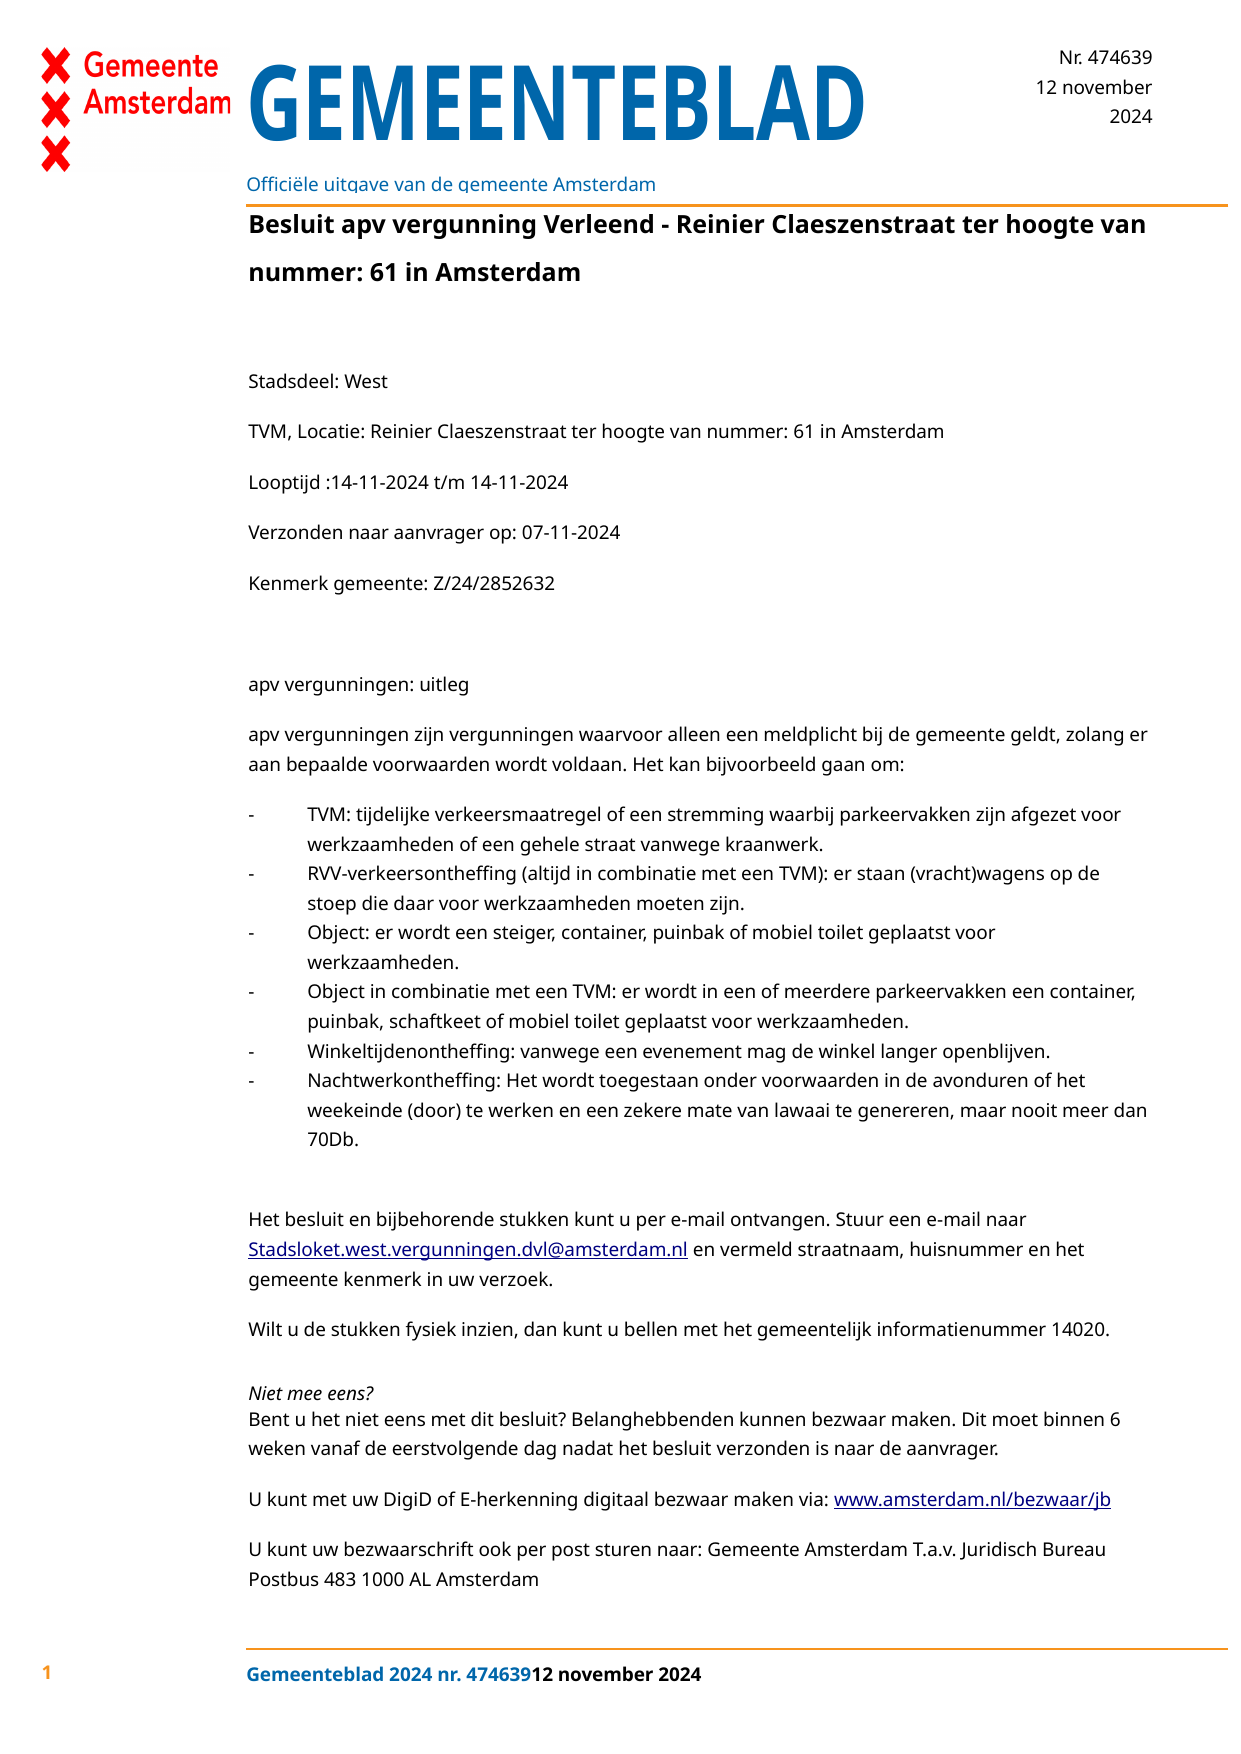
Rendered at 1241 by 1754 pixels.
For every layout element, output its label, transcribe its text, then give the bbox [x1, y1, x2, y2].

text TVM, Locatie: Reinier Claeszenstraat ter hoogte van nummer: 61 in Amsterdam [248, 419, 1152, 444]
list Object: er wordt een steiger, container, puinbak of mobiel toilet geplaatst voor werkzaamheden. [248, 919, 1152, 975]
text Looptijd :14-11-2024 t/m 14-11-2024 [248, 469, 1152, 495]
text U kunt uw bezwaarschrift ook per post sturen naar: Gemeente Amsterdam T.a.v. Juridisch Bureau Postbus 483 1000 AL Amsterdam [248, 1536, 1152, 1592]
list TVM: tijdelijke verkeersmaatregel of een stremming waarbij parkeervakken zijn afgezet voor werkzaamheden of een gehele straat vanwege kraanwerk. [248, 801, 1152, 857]
text Wilt u de stukken fysiek inzien, dan kunt u bellen met het gemeentelijk informatienummer 14020. [248, 1316, 1152, 1342]
text Verzonden naar aanvrager op: 07-11-2024 [248, 519, 1152, 545]
text apv vergunningen: uitleg [248, 671, 1152, 697]
text Niet mee eens? [248, 1380, 1152, 1406]
text Kenmerk gemeente: Z/24/2852632 [248, 570, 1152, 596]
text Besluit apv vergunning Verleend - Reinier Claeszenstraat ter hoogte van nummer: 61 in Amsterdam [248, 207, 1152, 288]
text U kunt met uw DigiD of E-herkenning digitaal bezwaar maken via: www.amsterdam.nl/bezwaar/jb [248, 1486, 1152, 1512]
list Nachtwerkontheffing: Het wordt toegestaan onder voorwaarden in de avonduren of het weekeinde (door) te werken en een zekere mate van lawaai te genereren, maar nooit meer dan 70Db. [248, 1067, 1152, 1152]
text Bent u het niet eens met dit besluit? Belanghebbenden kunnen bezwaar maken. Dit moet binnen 6 weken vanaf de eerstvolgende dag nadat het besluit verzonden is naar de aanvrager. [248, 1406, 1152, 1461]
text Het besluit en bijbehorende stukken kunt u per e-mail ontvangen. Stuur een e-mail naar Stadsloket.west.vergunningen.dvl@amsterdam.nl en vermeld straatnaam, huisnummer en het gemeente kenmerk in uw verzoek. [248, 1207, 1152, 1292]
picture [41, 47, 231, 172]
text Stadsdeel: West [248, 368, 1152, 394]
list RVV-verkeersontheffing (altijd in combinatie met een TVM): er staan (vracht)wagens op de stoep die daar voor werkzaamheden moeten zijn. [248, 860, 1152, 916]
list Winkeltijdenontheffing: vanwege een evenement mag de winkel langer openblijven. [248, 1038, 1152, 1064]
list Object in combinatie met een TVM: er wordt in een of meerdere parkeervakken een container, puinbak, schaftkeet of mobiel toilet geplaatst voor werkzaamheden. [248, 979, 1152, 1034]
text apv vergunningen zijn vergunningen waarvoor alleen een meldplicht bij de gemeente geldt, zolang er aan bepaalde voorwaarden wordt voldaan. Het kan bijvoorbeeld gaan om: [248, 721, 1152, 777]
